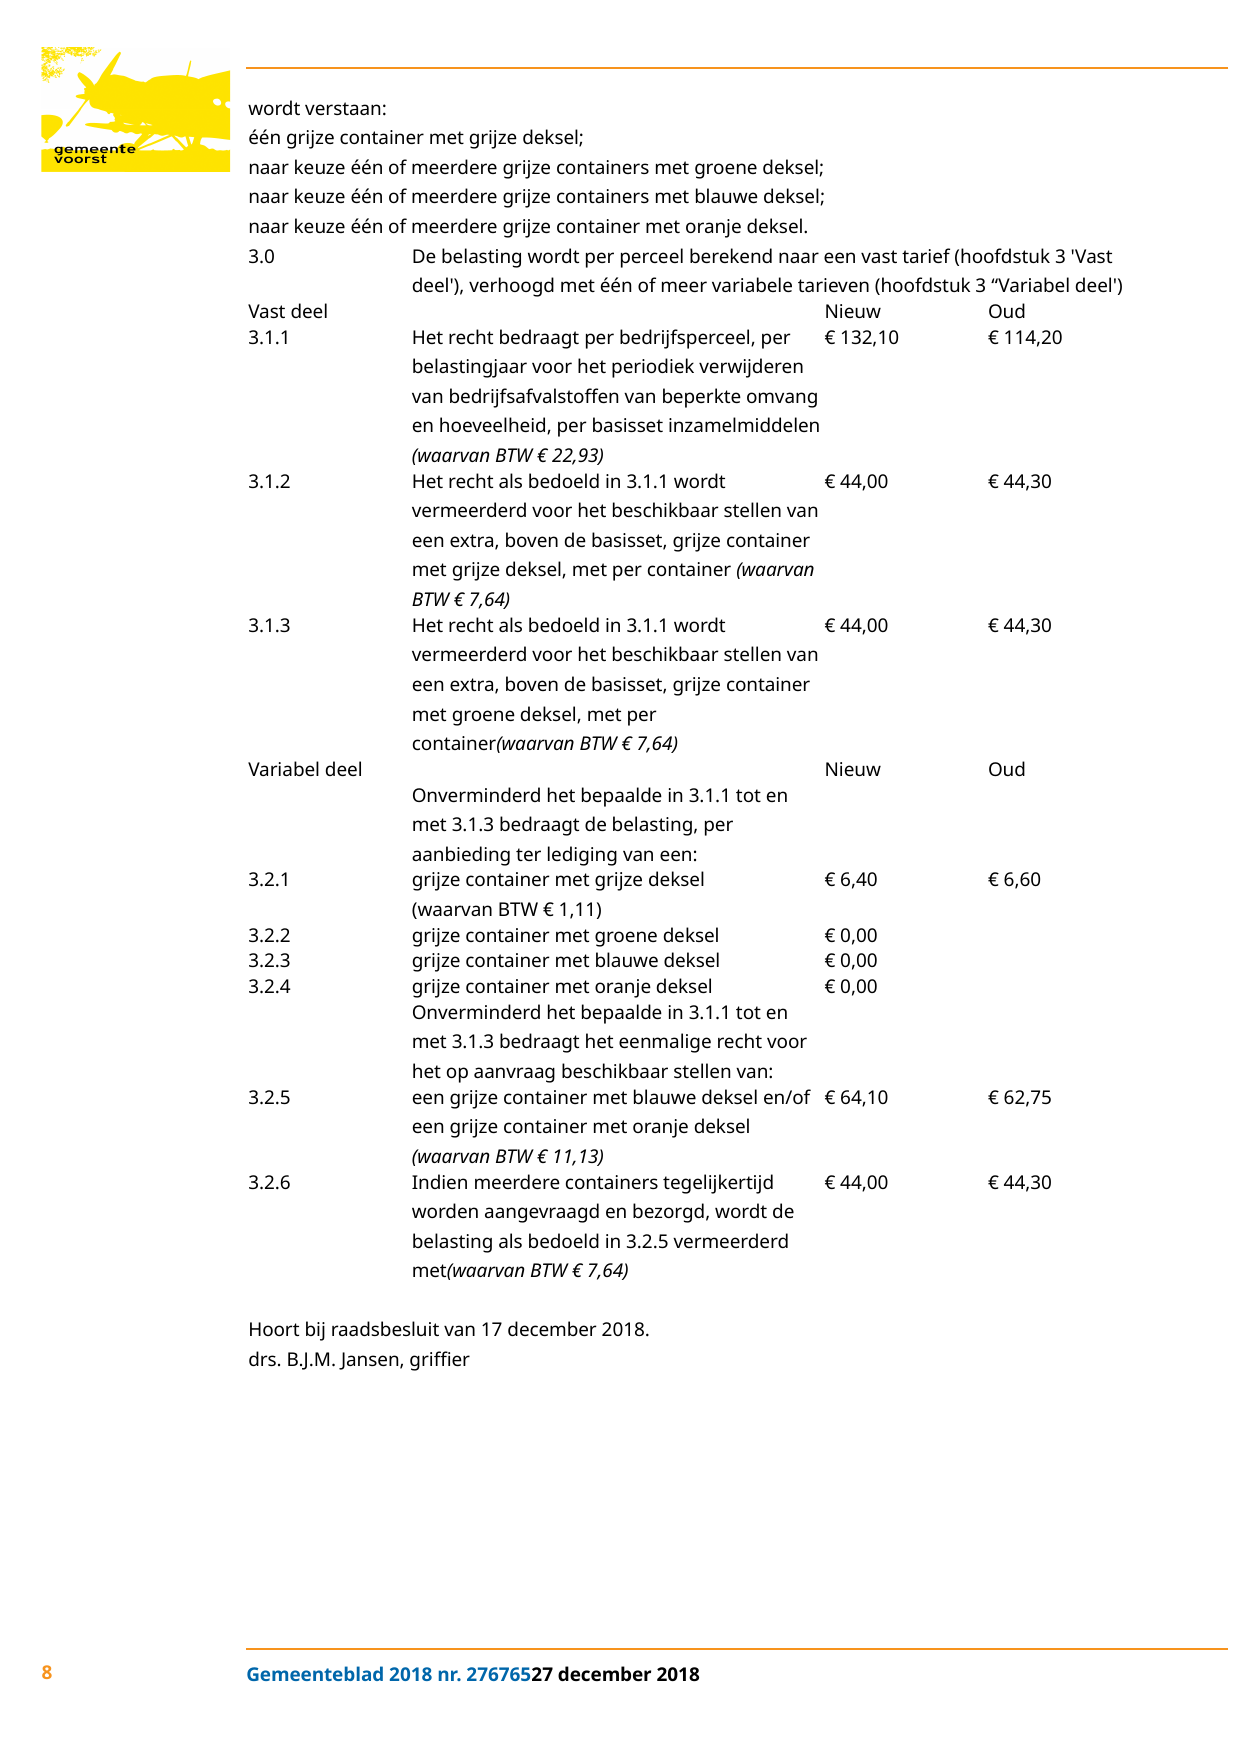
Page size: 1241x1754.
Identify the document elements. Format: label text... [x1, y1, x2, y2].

table_cell [988, 974, 1152, 999]
table_cell Onverminderd het bepaalde in 3.1.1 tot en met 3.1.3 bedraagt het eenmalige recht voor het op aanvraag beschikbaar stellen van: [412, 999, 824, 1084]
table_cell grijze container met groene deksel [412, 922, 824, 948]
table_cell Indien meerdere containers tegelijkertijd worden aangevraagd en bezorgd, wordt de belasting als bedoeld in 3.2.5 vermeerderd met(waarvan BTW € 7,64) [412, 1169, 824, 1283]
table_cell [988, 999, 1152, 1084]
table_cell € 0,00 [824, 948, 988, 973]
table_cell € 6,40 [824, 867, 988, 922]
table_cell Het recht bedraagt per bedrijfsperceel, per belastingjaar voor het periodiek verwijderen van bedrijfsafvalstoffen van beperkte omvang en hoeveelheid, per basisset inzamelmiddelen (waarvan BTW € 22,93) [412, 324, 824, 468]
table_cell 3.2.6 [248, 1169, 412, 1283]
table_cell [248, 999, 412, 1084]
table_cell Oud [988, 756, 1152, 782]
table_cell 3.1.2 [248, 468, 412, 612]
table_cell 3.1.1 [248, 324, 412, 468]
table_cell € 44,00 [824, 468, 988, 612]
table_cell € 0,00 [824, 922, 988, 948]
table_cell grijze container met blauwe deksel [412, 948, 824, 973]
table_cell Onverminderd het bepaalde in 3.1.1 tot en met 3.1.3 bedraagt de belasting, per aanbieding ter lediging van een: [412, 782, 824, 867]
table_header De belasting wordt per perceel berekend naar een vast tarief (hoofdstuk 3 'Vast deel'), verhoogd met één of meer variabele tarieven (hoofdstuk 3 “Variabel deel') [412, 243, 1152, 298]
table_cell € 44,00 [824, 1169, 988, 1283]
table_cell Nieuw [824, 756, 988, 782]
text wordt verstaan: [248, 95, 1152, 121]
table_cell [988, 922, 1152, 948]
table_cell € 44,00 [824, 612, 988, 756]
table_cell [988, 782, 1152, 867]
table_cell 3.2.2 [248, 922, 412, 948]
picture [41, 47, 231, 172]
table_cell Oud [988, 298, 1152, 324]
table_cell Vast deel [248, 298, 824, 324]
text één grijze container met grijze deksel; [248, 124, 1152, 150]
table_cell Het recht als bedoeld in 3.1.1 wordt vermeerderd voor het beschikbaar stellen van een extra, boven de basisset, grijze container met groene deksel, met per container(waarvan BTW € 7,64) [412, 612, 824, 756]
text drs. B.J.M. Jansen, griffier [248, 1346, 1152, 1372]
table_cell [248, 782, 412, 867]
table_cell Het recht als bedoeld in 3.1.1 wordt vermeerderd voor het beschikbaar stellen van een extra, boven de basisset, grijze container met grijze deksel, met per container (waarvan BTW € 7,64) [412, 468, 824, 612]
table_cell 3.2.1 [248, 867, 412, 922]
table_cell [824, 782, 988, 867]
table_cell 3.2.3 [248, 948, 412, 973]
table_cell Variabel deel [248, 756, 824, 782]
text naar keuze één of meerdere grijze containers met groene deksel; [248, 154, 1152, 180]
table_cell € 132,10 [824, 324, 988, 468]
table_header 3.0 [248, 243, 412, 298]
table_cell 3.2.5 [248, 1084, 412, 1169]
table_cell € 44,30 [988, 612, 1152, 756]
table_cell grijze container met grijze deksel (waarvan BTW € 1,11) [412, 867, 824, 922]
table_cell € 44,30 [988, 468, 1152, 612]
table_cell 3.1.3 [248, 612, 412, 756]
table_cell een grijze container met blauwe deksel en/of een grijze container met oranje deksel (waarvan BTW € 11,13) [412, 1084, 824, 1169]
text naar keuze één of meerdere grijze containers met blauwe deksel; [248, 183, 1152, 209]
table_cell € 114,20 [988, 324, 1152, 468]
text naar keuze één of meerdere grijze container met oranje deksel. [248, 213, 1152, 239]
table_cell € 0,00 [824, 974, 988, 999]
table_cell € 64,10 [824, 1084, 988, 1169]
table_cell € 62,75 [988, 1084, 1152, 1169]
table_cell 3.2.4 [248, 974, 412, 999]
table_cell € 6,60 [988, 867, 1152, 922]
text Hoort bij raadsbesluit van 17 december 2018. [248, 1316, 1152, 1342]
table_cell grijze container met oranje deksel [412, 974, 824, 999]
table_cell [824, 999, 988, 1084]
table_cell [988, 948, 1152, 973]
table_cell Nieuw [824, 298, 988, 324]
table_cell € 44,30 [988, 1169, 1152, 1283]
